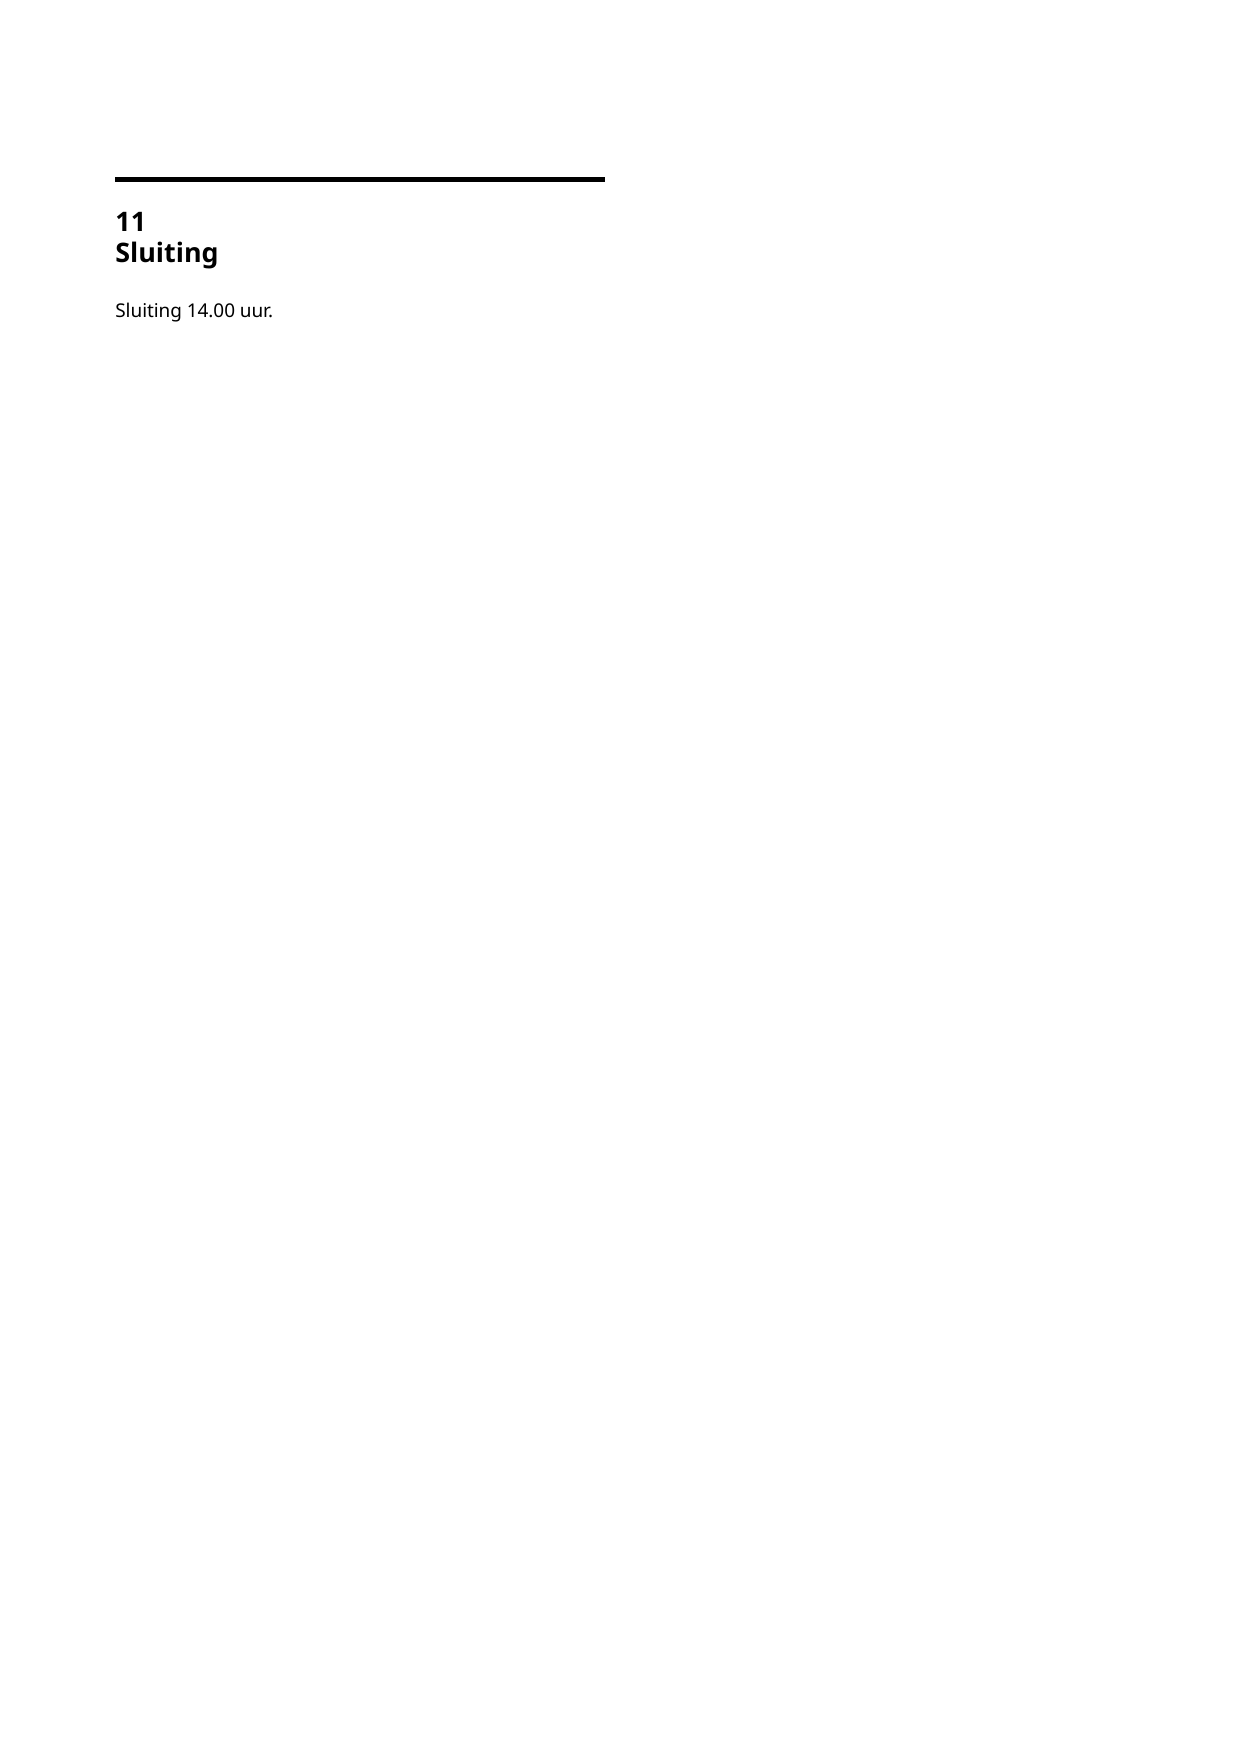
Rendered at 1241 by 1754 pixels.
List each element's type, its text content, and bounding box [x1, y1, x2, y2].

text Sluiting [115, 239, 605, 283]
text Sluiting 14.00 uur. [115, 302, 605, 322]
text 11 [115, 203, 605, 239]
